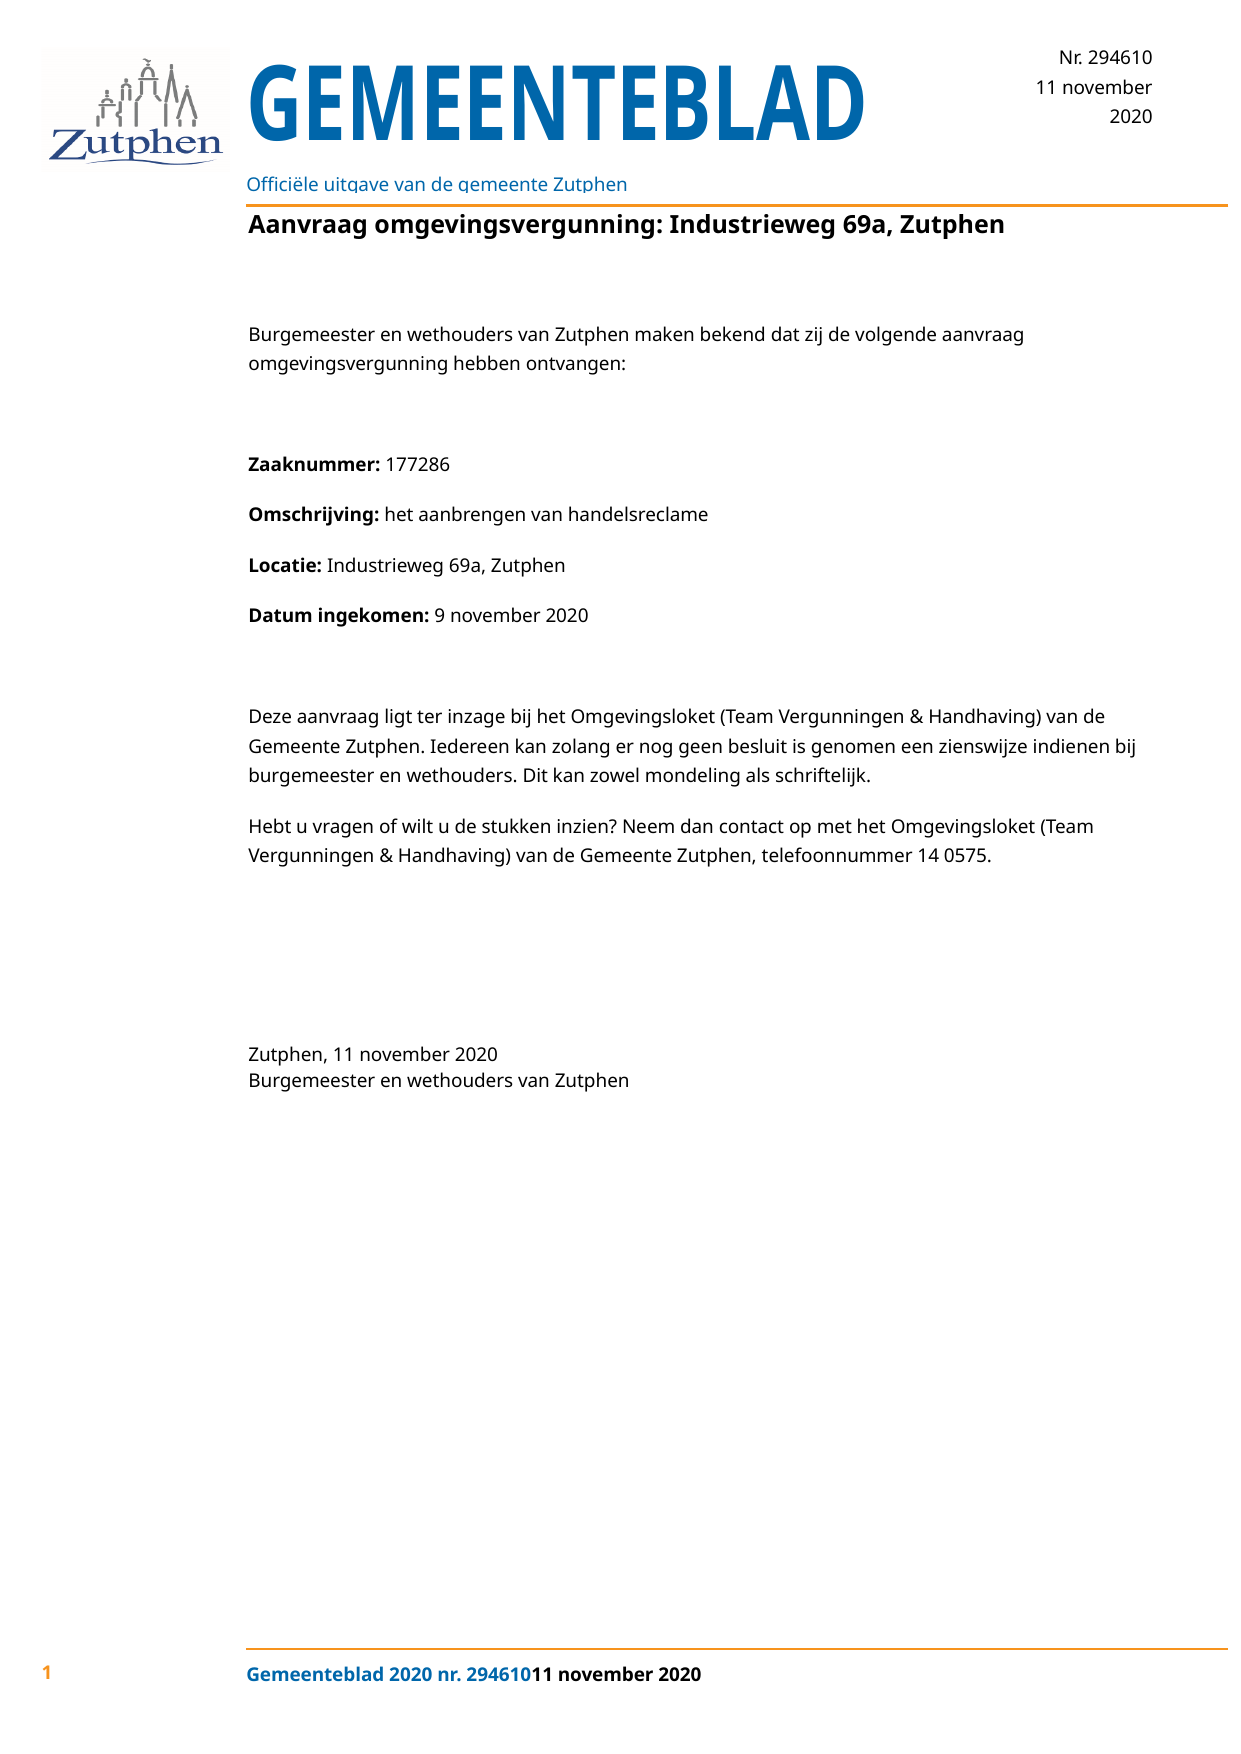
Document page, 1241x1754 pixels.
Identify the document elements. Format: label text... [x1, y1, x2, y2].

text Aanvraag omgevingsvergunning: Industrieweg 69a, Zutphen [248, 207, 1152, 241]
text Datum ingekomen: 9 november 2020 [248, 602, 1152, 628]
picture [41, 47, 231, 172]
text Burgemeester en wethouders van Zutphen [248, 1067, 1152, 1093]
text Burgemeester en wethouders van Zutphen maken bekend dat zij de volgende aanvraag omgevingsvergunning hebben ontvangen: [248, 321, 1152, 376]
text Hebt u vragen of wilt u de stukken inzien? Neem dan contact op met het Omgevingsloket (Team Vergunningen & Handhaving) van de Gemeente Zutphen, telefoonnummer 14 0575. [248, 813, 1152, 868]
text Deze aanvraag ligt ter inzage bij het Omgevingsloket (Team Vergunningen & Handhaving) van de Gemeente Zutphen. Iedereen kan zolang er nog geen besluit is genomen een zienswijze indienen bij burgemeester en wethouders. Dit kan zowel mondeling als schriftelijk. [248, 703, 1152, 788]
text Locatie: Industrieweg 69a, Zutphen [248, 552, 1152, 578]
text Omschrijving: het aanbrengen van handelsreclame [248, 502, 1152, 527]
text Zaaknummer: 177286 [248, 451, 1152, 477]
text Zutphen, 11 november 2020 [248, 1041, 1152, 1067]
